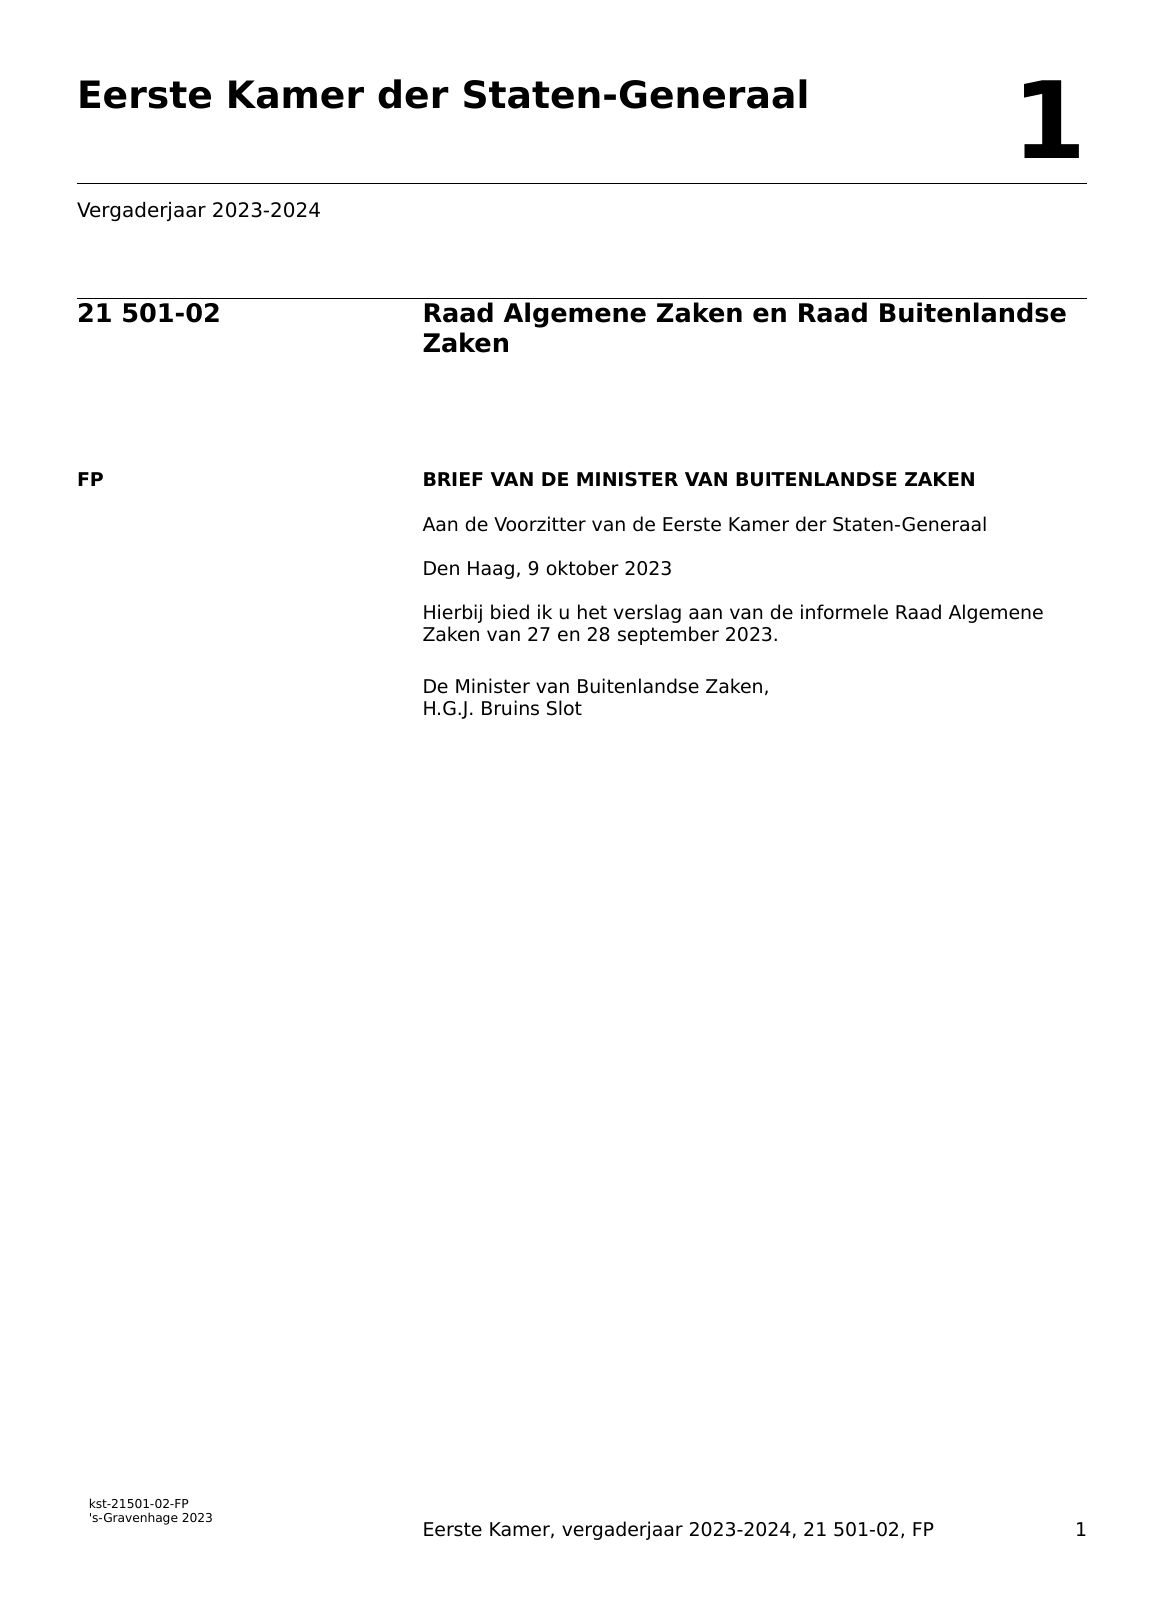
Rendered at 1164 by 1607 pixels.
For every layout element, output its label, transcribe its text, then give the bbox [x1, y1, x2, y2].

subtitle FP BRIEF VAN DE MINISTER VAN BUITENLANDSE ZAKEN [77, 469, 1087, 491]
text Hierbij bied ik u het verslag aan van de informele Raad Algemene Zaken van 27 en 28 september 2023. [422, 602, 1087, 646]
table_header 1 [886, 59, 1087, 183]
text 's-Gravenhage 2023 [88, 1511, 323, 1525]
text De Minister van Buitenlandse Zaken, H.G.J. Bruins Slot [422, 676, 1087, 720]
table_cell Vergaderjaar 2023-2024 [77, 184, 1087, 298]
text kst-21501-02-FP [88, 1497, 323, 1511]
text Aan de Voorzitter van de Eerste Kamer der Staten-Generaal [422, 513, 1087, 536]
text Den Haag, 9 oktober 2023 [422, 558, 1087, 580]
subtitle 21 501-02 Raad Algemene Zaken en Raad Buitenlandse Zaken [77, 299, 1087, 358]
table_header Eerste Kamer der Staten-Generaal [77, 59, 886, 183]
